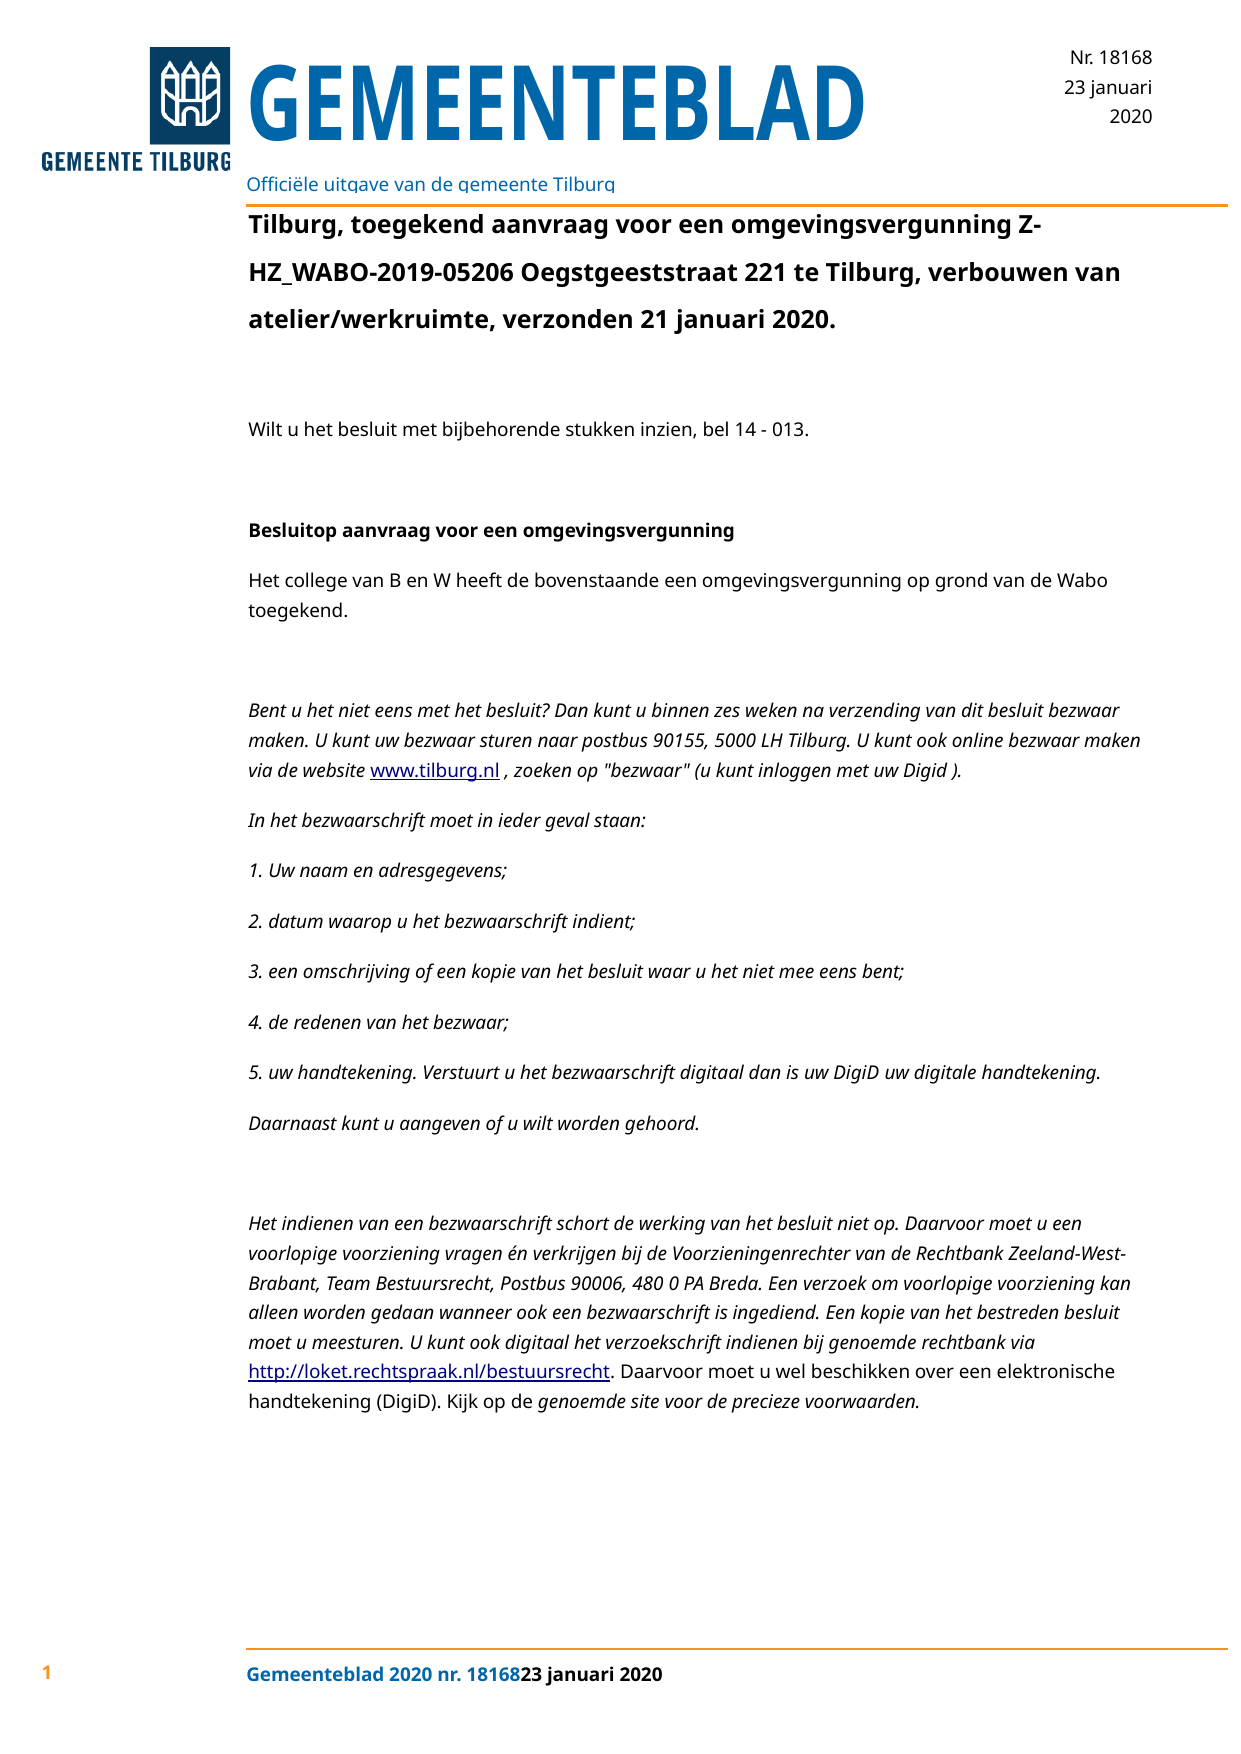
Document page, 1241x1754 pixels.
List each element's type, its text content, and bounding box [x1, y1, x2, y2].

text 5. uw handtekening. Verstuurt u het bezwaarschrift digitaal dan is uw DigiD uw digitale handtekening. [248, 1059, 1152, 1085]
text 1. Uw naam en adresgegevens; [248, 858, 1152, 883]
text Wilt u het besluit met bijbehorende stukken inzien, bel 14 - 013. [248, 416, 1152, 442]
text In het bezwaarschrift moet in ieder geval staan: [248, 807, 1152, 833]
text Het college van B en W heeft de bovenstaande een omgevingsvergunning op grond van de Wabo toegekend. [248, 567, 1152, 622]
text 3. een omschrijving of een kopie van het besluit waar u het niet mee eens bent; [248, 958, 1152, 984]
text 2. datum waarop u het bezwaarschrift indient; [248, 908, 1152, 934]
text Besluitop aanvraag voor een omgevingsvergunning [248, 517, 1152, 542]
text Het indienen van een bezwaarschrift schort de werking van het besluit niet op. Daarvoor moet u een voorlopige voorziening vragen én verkrijgen bij de Voorzieningenrechter van de Rechtbank Zeeland-West-Brabant, Team Bestuursrecht, Postbus 90006, 480 0 PA Breda. Een verzoek om voorlopige voorziening kan alleen worden gedaan wanneer ook een bezwaarschrift is ingediend. Een kopie van het bestreden besluit moet u meesturen. U kunt ook digitaal het verzoekschrift indienen bij genoemde rechtbank via http://loket.rechtspraak.nl/bestuursrecht. Daarvoor moet u wel beschikken over een elektronische handtekening (DigiD). Kijk op de genoemde site voor de precieze voorwaarden. [248, 1211, 1152, 1414]
text Daarnaast kunt u aangeven of u wilt worden gehoord. [248, 1110, 1152, 1135]
text Bent u het niet eens met het besluit? Dan kunt u binnen zes weken na verzending van dit besluit bezwaar maken. U kunt uw bezwaar sturen naar postbus 90155, 5000 LH Tilburg. U kunt ook online bezwaar maken via de website www.tilburg.nl , zoeken op "bezwaar" (u kunt inloggen met uw Digid ). [248, 698, 1152, 782]
text 4. de redenen van het bezwaar; [248, 1009, 1152, 1034]
picture [41, 47, 231, 172]
text Tilburg, toegekend aanvraag voor een omgevingsvergunning Z-HZ_WABO-2019-05206 Oegstgeeststraat 221 te Tilburg, verbouwen van atelier/werkruimte, verzonden 21 januari 2020. [248, 207, 1152, 336]
